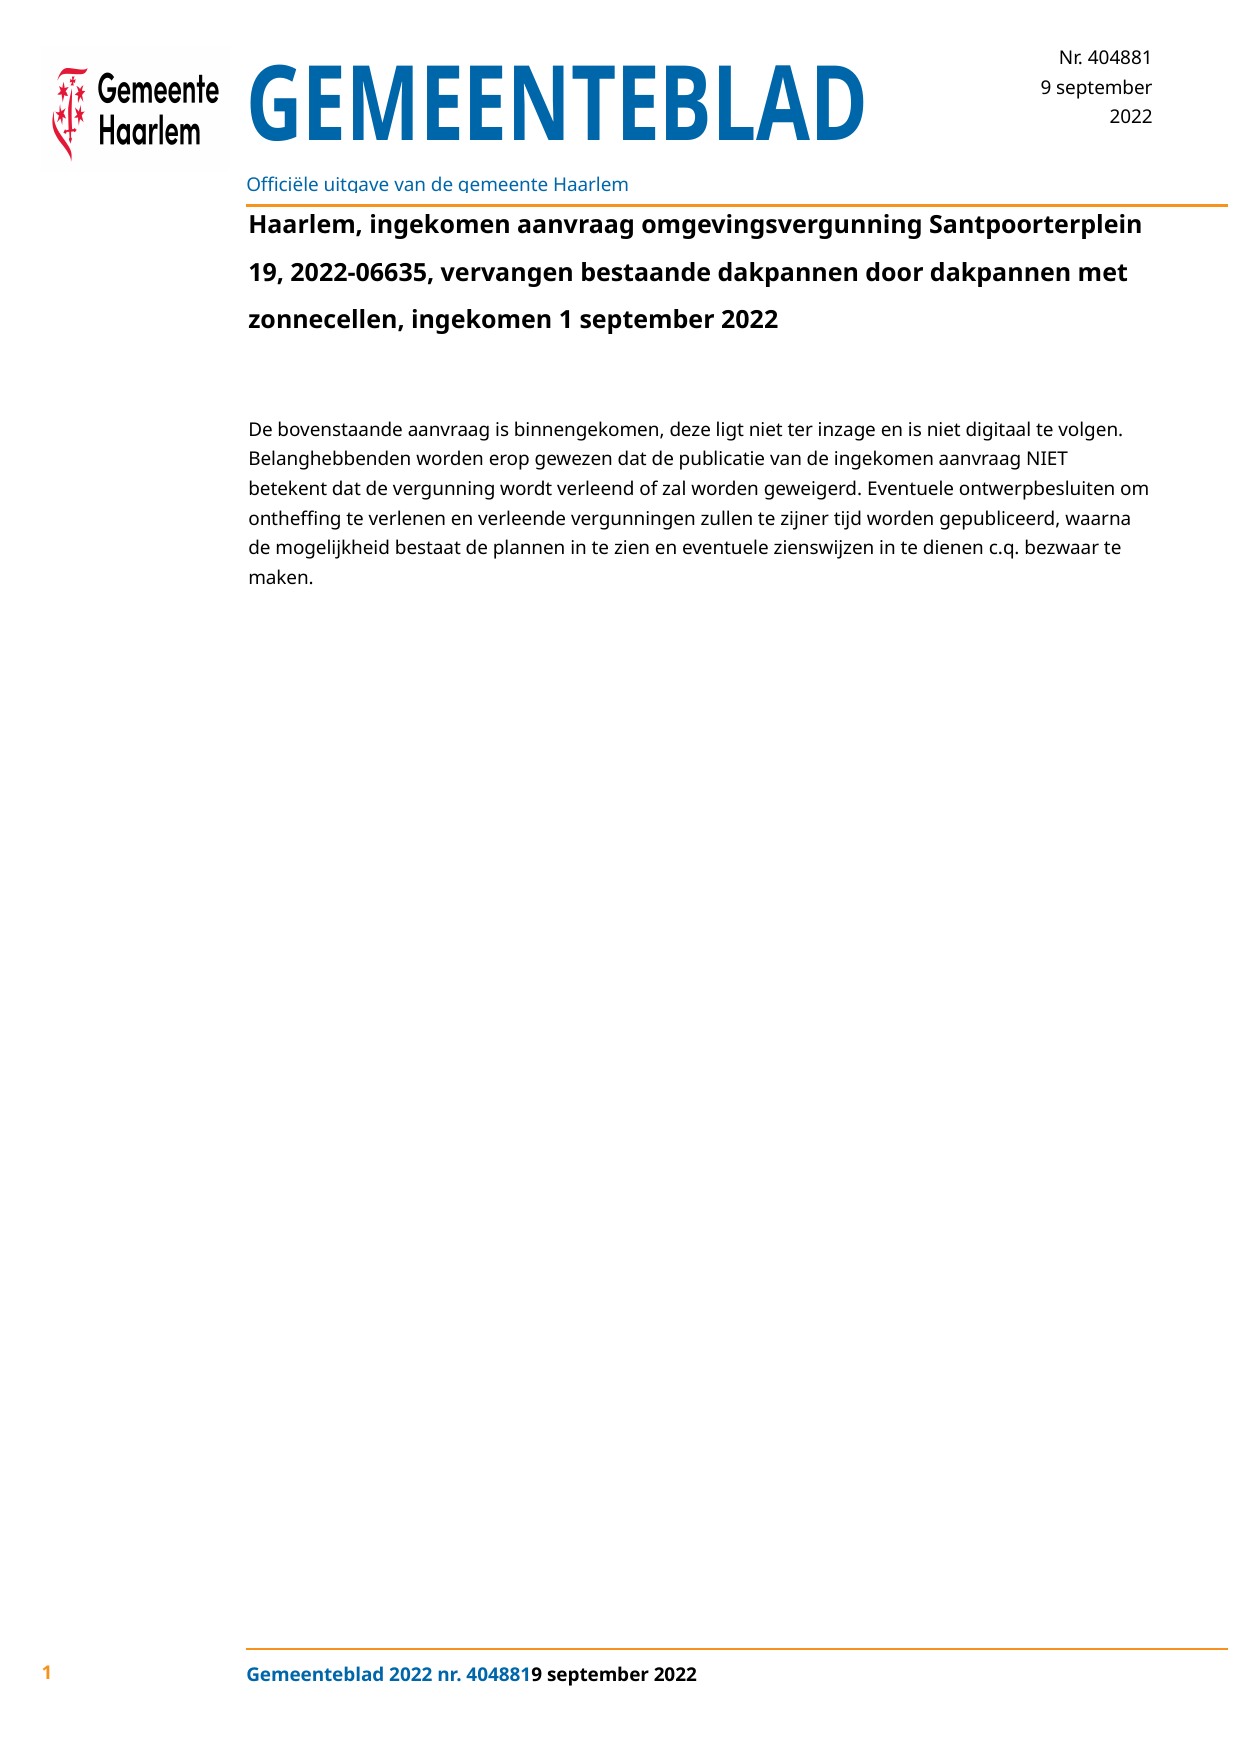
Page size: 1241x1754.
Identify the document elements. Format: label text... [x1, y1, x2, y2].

text Haarlem, ingekomen aanvraag omgevingsvergunning Santpoorterplein 19, 2022-06635, vervangen bestaande dakpannen door dakpannen met zonnecellen, ingekomen 1 september 2022 [248, 207, 1152, 336]
picture [41, 47, 231, 172]
text De bovenstaande aanvraag is binnengekomen, deze ligt niet ter inzage en is niet digitaal te volgen. Belanghebbenden worden erop gewezen dat de publicatie van de ingekomen aanvraag NIET betekent dat de vergunning wordt verleend of zal worden geweigerd. Eventuele ontwerpbesluiten om ontheffing te verlenen en verleende vergunningen zullen te zijner tijd worden gepubliceerd, waarna de mogelijkheid bestaat de plannen in te zien en eventuele zienswijzen in te dienen c.q. bezwaar te maken. [248, 416, 1152, 589]
